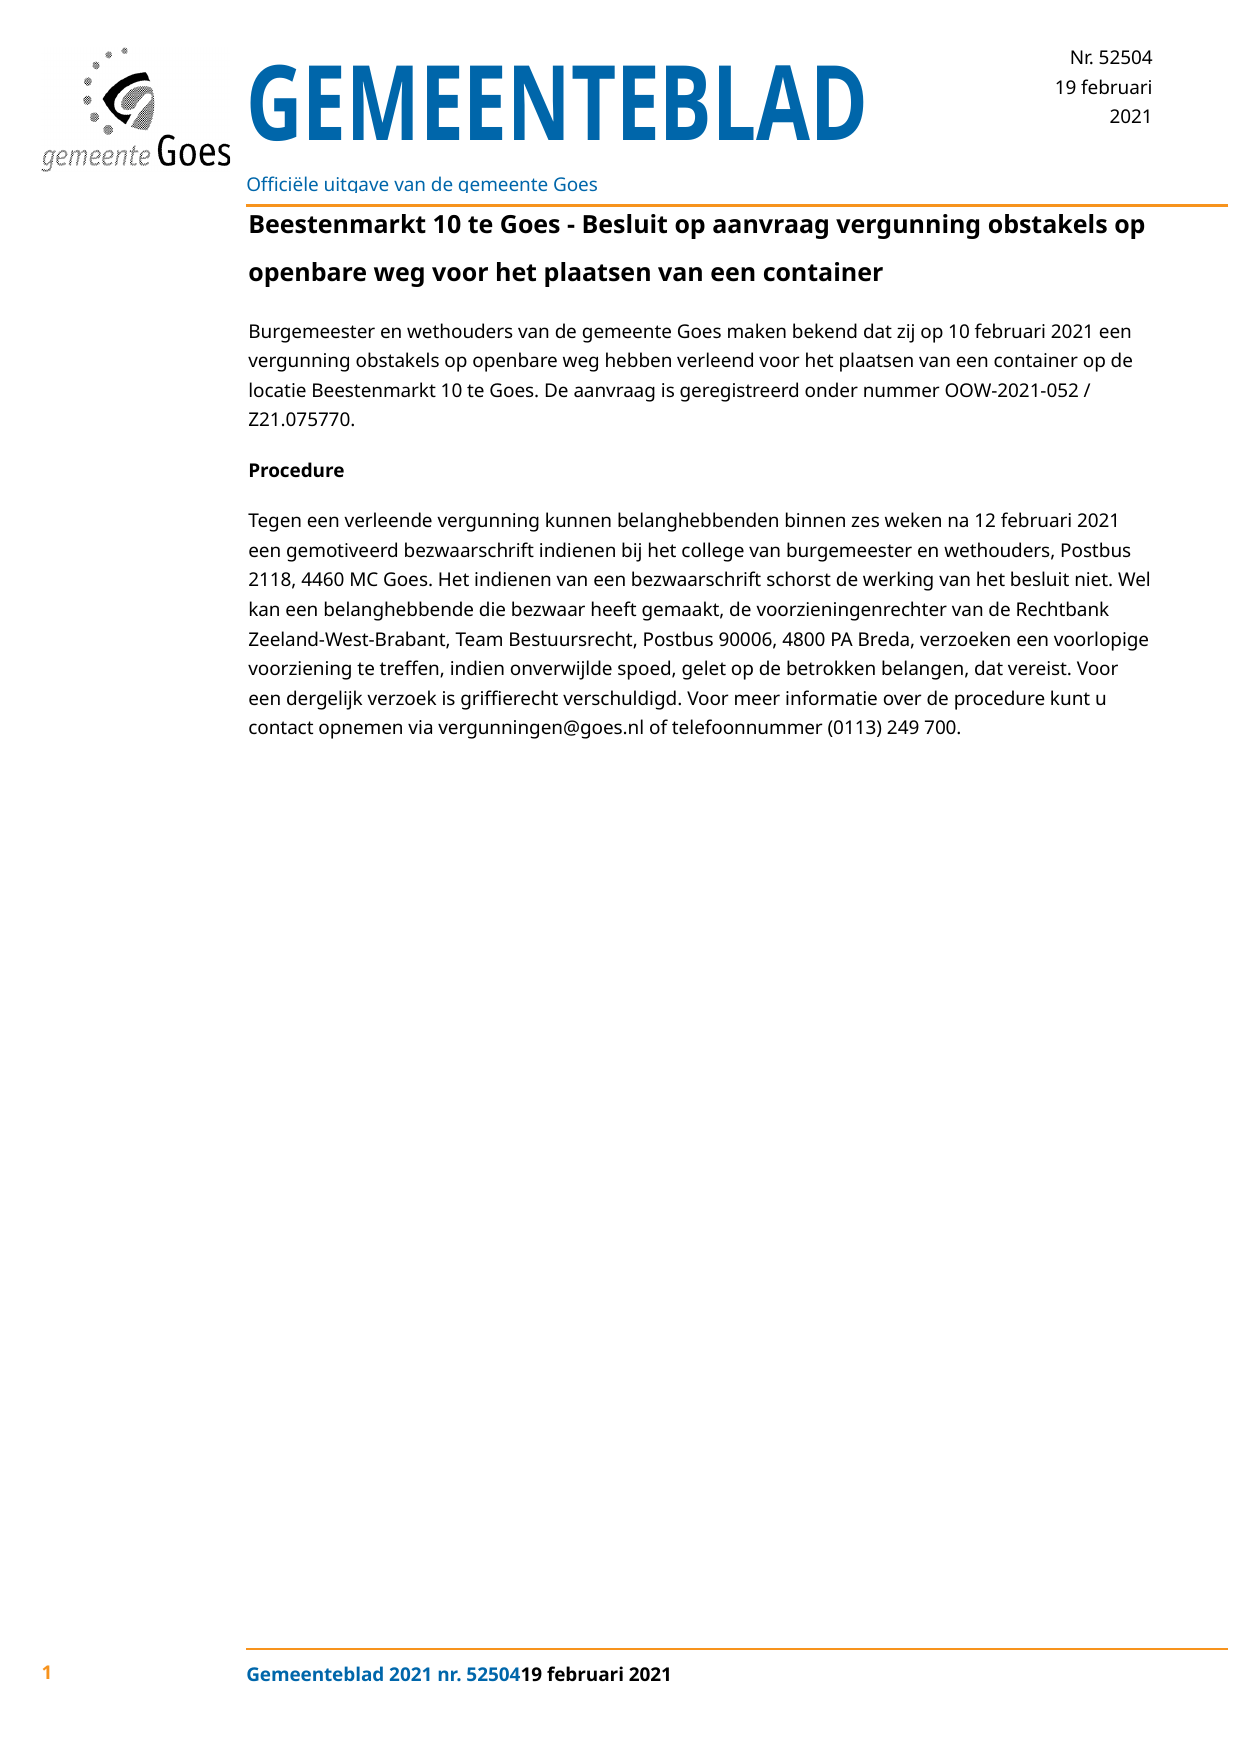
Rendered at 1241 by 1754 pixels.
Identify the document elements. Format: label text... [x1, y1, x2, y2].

text Procedure [248, 457, 1152, 483]
text Beestenmarkt 10 te Goes - Besluit op aanvraag vergunning obstakels op openbare weg voor het plaatsen van een container [248, 207, 1152, 288]
text Burgemeester en wethouders van de gemeente Goes maken bekend dat zij op 10 februari 2021 een vergunning obstakels op openbare weg hebben verleend voor het plaatsen van een container op de locatie Beestenmarkt 10 te Goes. De aanvraag is geregistreerd onder nummer OOW-2021-052 / Z21.075770. [248, 318, 1152, 432]
text Tegen een verleende vergunning kunnen belanghebbenden binnen zes weken na 12 februari 2021 een gemotiveerd bezwaarschrift indienen bij het college van burgemeester en wethouders, Postbus 2118, 4460 MC Goes. Het indienen van een bezwaarschrift schorst de werking van het besluit niet. Wel kan een belanghebbende die bezwaar heeft gemaakt, de voorzieningenrechter van de Rechtbank Zeeland-West-Brabant, Team Bestuursrecht, Postbus 90006, 4800 PA Breda, verzoeken een voorlopige voorziening te treffen, indien onverwijlde spoed, gelet op de betrokken belangen, dat vereist. Voor een dergelijk verzoek is griffierecht verschuldigd. Voor meer informatie over de procedure kunt u contact opnemen via vergunningen@goes.nl of telefoonnummer (0113) 249 700. [248, 507, 1152, 740]
picture [41, 47, 231, 172]
